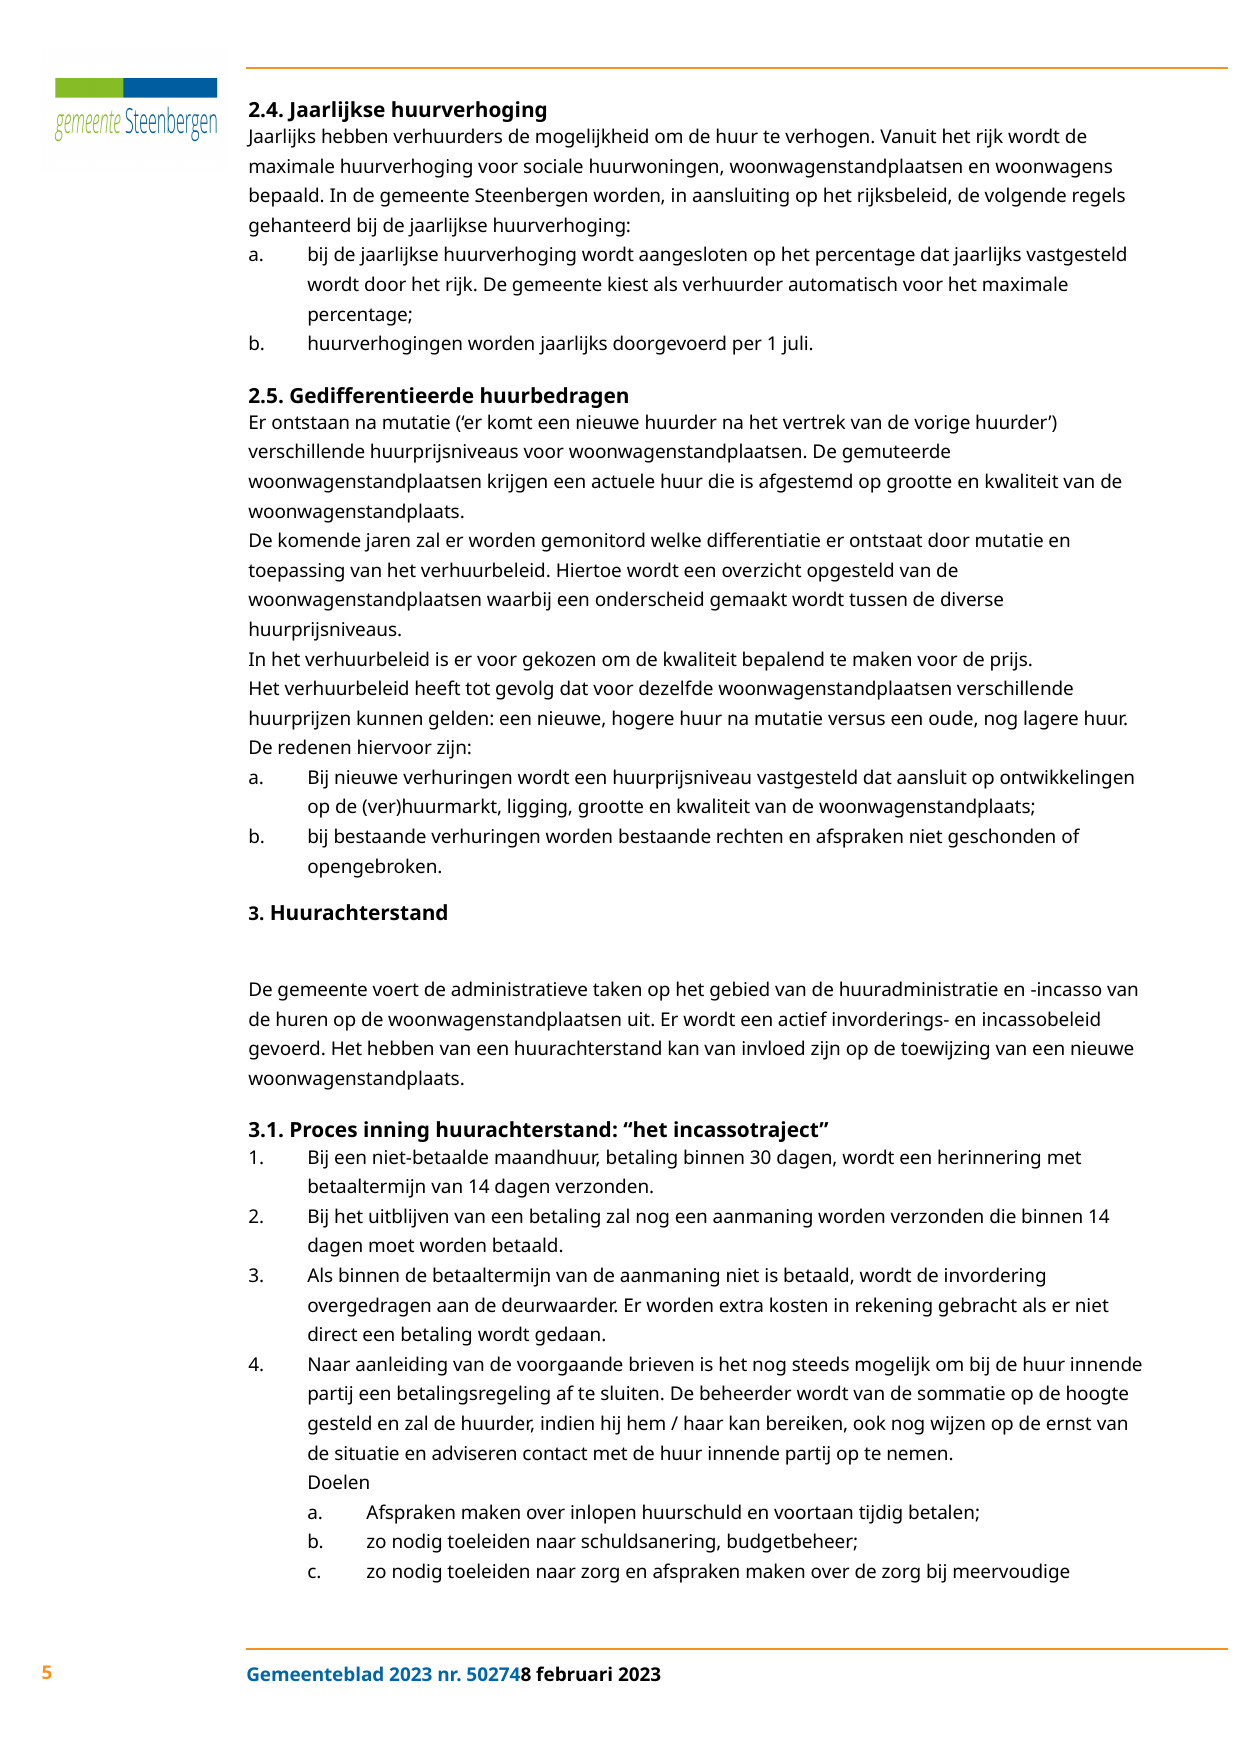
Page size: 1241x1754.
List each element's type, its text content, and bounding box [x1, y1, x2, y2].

list Doelen [248, 1469, 1152, 1495]
text Er ontstaan na mutatie (‘er komt een nieuwe huurder na het vertrek van de vorige huurder’) verschillende huurprijsniveaus voor woonwagenstandplaatsen. De gemuteerde woonwagenstandplaatsen krijgen een actuele huur die is afgestemd op grootte en kwaliteit van de woonwagenstandplaats. [248, 409, 1152, 524]
text De komende jaren zal er worden gemonitord welke differentiatie er ontstaat door mutatie en toepassing van het verhuurbeleid. Hiertoe wordt een overzicht opgesteld van de woonwagenstandplaatsen waarbij een onderscheid gemaakt wordt tussen de diverse huurprijsniveaus. [248, 527, 1152, 642]
list bij bestaande verhuringen worden bestaande rechten en afspraken niet geschonden of opengebroken. [248, 823, 1152, 879]
list bij de jaarlijkse huurverhoging wordt aangesloten op het percentage dat jaarlijks vastgesteld wordt door het rijk. De gemeente kiest als verhuurder automatisch voor het maximale percentage; [248, 242, 1152, 326]
list Als binnen de betaaltermijn van de aanmaning niet is betaald, wordt de invordering overgedragen aan de deurwaarder. Er worden extra kosten in rekening gebracht als er niet direct een betaling wordt gedaan. [248, 1262, 1152, 1347]
list huurverhogingen worden jaarlijks doorgevoerd per 1 juli. [248, 330, 1152, 356]
text In het verhuurbeleid is er voor gekozen om de kwaliteit bepalend te maken voor de prijs. [248, 646, 1152, 672]
text Het verhuurbeleid heeft tot gevolg dat voor dezelfde woonwagenstandplaatsen verschillende huurprijzen kunnen gelden: een nieuwe, hogere huur na mutatie versus een oude, nog lagere huur. De redenen hiervoor zijn: [248, 675, 1152, 760]
text 3.1. Proces inning huurachterstand: “het incassotraject” [248, 1115, 1152, 1144]
list Bij nieuwe verhuringen wordt een huurprijsniveau vastgesteld dat aansluit op ontwikkelingen op de (ver)huurmarkt, ligging, grootte en kwaliteit van de woonwagenstandplaats; [248, 764, 1152, 819]
list Afspraken maken over inlopen huurschuld en voortaan tijdig betalen; [307, 1499, 1152, 1524]
text 3. Huurachterstand [248, 898, 1152, 927]
list Bij het uitblijven van een betaling zal nog een aanmaning worden verzonden die binnen 14 dagen moet worden betaald. [248, 1203, 1152, 1258]
text 2.5. Gedifferentieerde huurbedragen [248, 381, 1152, 409]
text 2.4. Jaarlijkse huurverhoging [248, 95, 1152, 123]
list Bij een niet-betaalde maandhuur, betaling binnen 30 dagen, wordt een herinnering met betaaltermijn van 14 dagen verzonden. [248, 1144, 1152, 1199]
text De gemeente voert de administratieve taken op het gebied van de huuradministratie en -incasso van de huren op de woonwagenstandplaatsen uit. Er wordt een actief invorderings- en incassobeleid gevoerd. Het hebben van een huurachterstand kan van invloed zijn op de toewijzing van een nieuwe woonwagenstandplaats. [248, 976, 1152, 1091]
list zo nodig toeleiden naar schuldsanering, budgetbeheer; [307, 1528, 1152, 1554]
list zo nodig toeleiden naar zorg en afspraken maken over de zorg bij meervoudige [307, 1558, 1152, 1584]
list Naar aanleiding van de voorgaande brieven is het nog steeds mogelijk om bij de huur innende partij een betalingsregeling af te sluiten. De beheerder wordt van de sommatie op de hoogte gesteld en zal de huurder, indien hij hem / haar kan bereiken, ook nog wijzen op de ernst van de situatie en adviseren contact met de huur innende partij op te nemen. [248, 1351, 1152, 1465]
picture [41, 47, 231, 172]
text Jaarlijks hebben verhuurders de mogelijkheid om de huur te verhogen. Vanuit het rijk wordt de maximale huurverhoging voor sociale huurwoningen, woonwagenstandplaatsen en woonwagens bepaald. In de gemeente Steenbergen worden, in aansluiting op het rijksbeleid, de volgende regels gehanteerd bij de jaarlijkse huurverhoging: [248, 123, 1152, 238]
